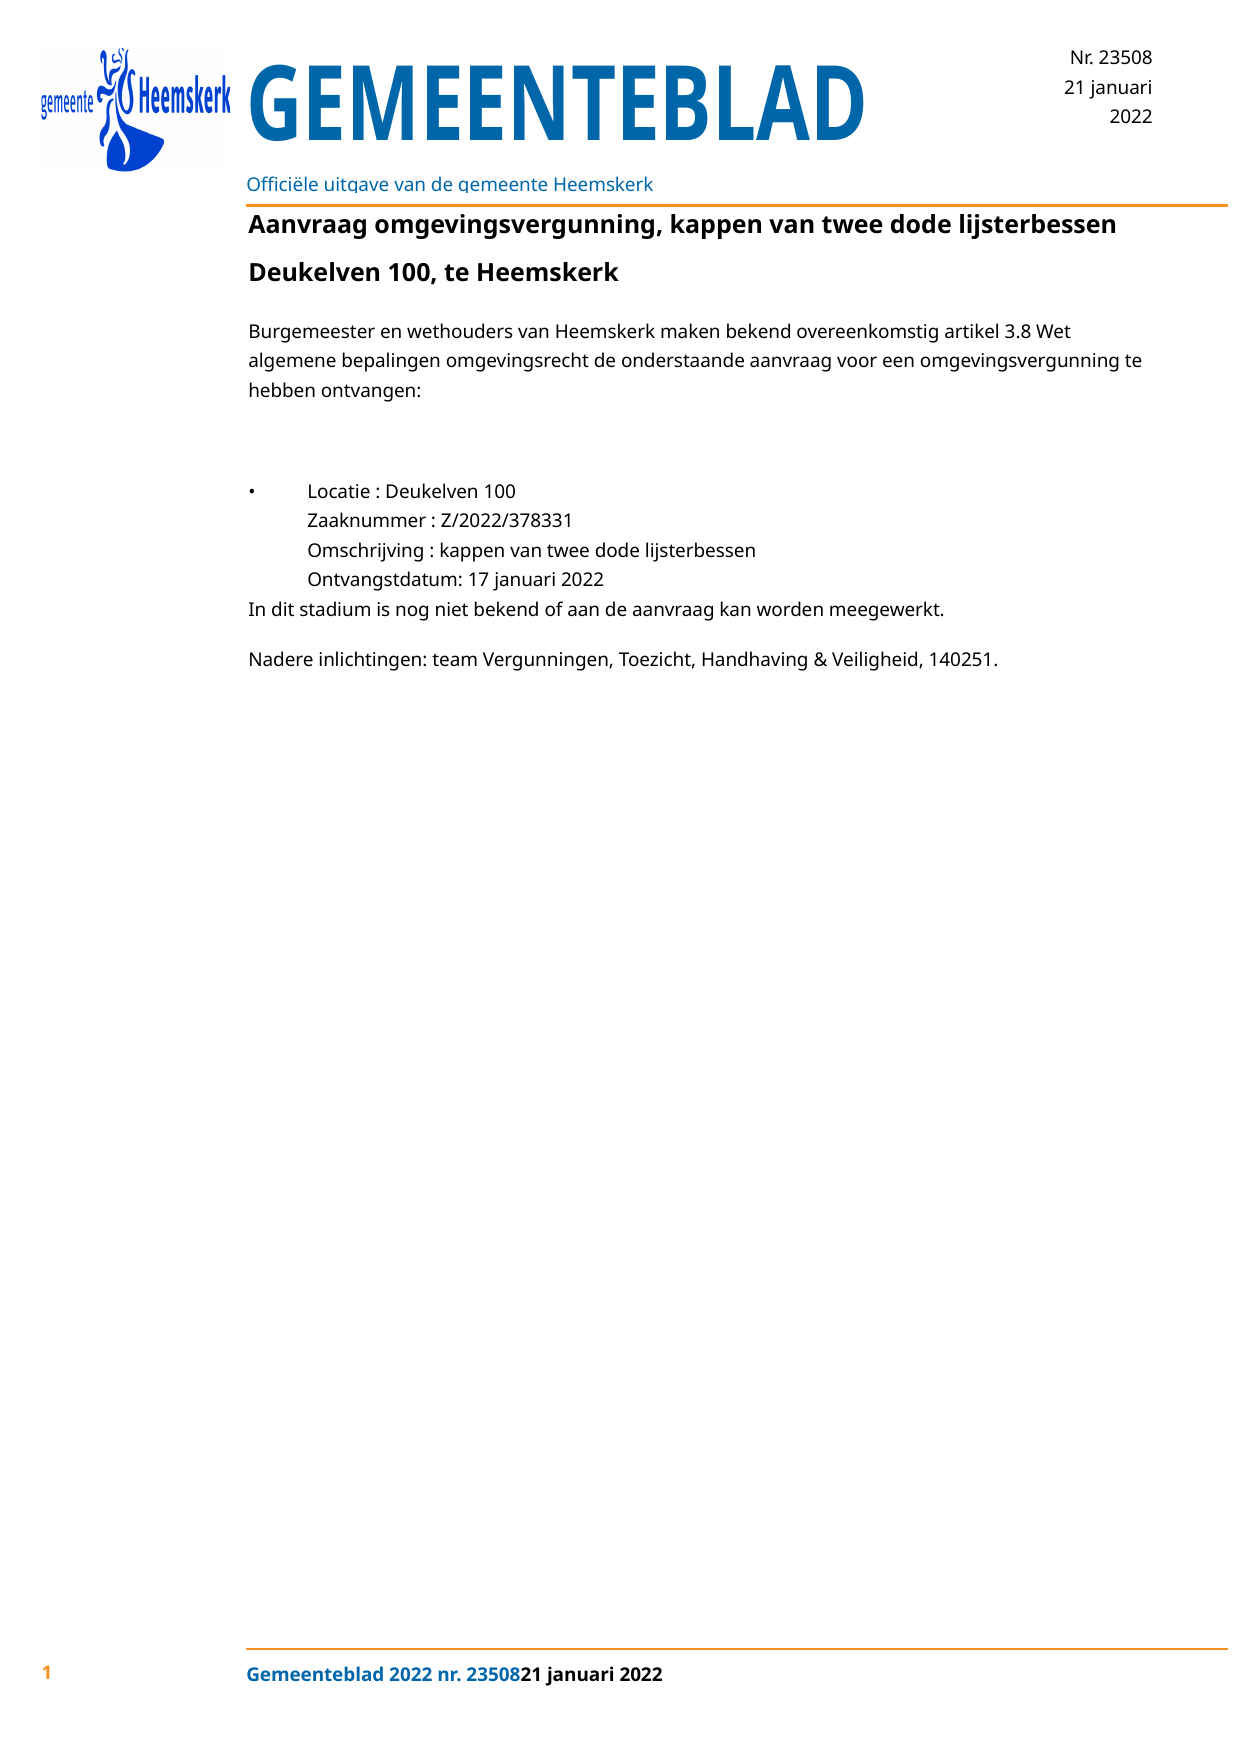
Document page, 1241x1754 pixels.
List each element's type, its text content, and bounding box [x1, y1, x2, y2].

list Locatie : Deukelven 100 [248, 478, 1152, 504]
text Burgemeester en wethouders van Heemskerk maken bekend overeenkomstig artikel 3.8 Wet algemene bepalingen omgevingsrecht de onderstaande aanvraag voor een omgevingsvergunning te hebben ontvangen: [248, 318, 1152, 403]
text Nadere inlichtingen: team Vergunningen, Toezicht, Handhaving & Veiligheid, 140251. [248, 647, 1152, 672]
list Omschrijving : kappen van twee dode lijsterbessen [248, 537, 1152, 563]
picture [41, 47, 231, 172]
text Aanvraag omgevingsvergunning, kappen van twee dode lijsterbessen Deukelven 100, te Heemskerk [248, 207, 1152, 288]
list Ontvangstdatum: 17 januari 2022 [248, 567, 1152, 592]
list Zaaknummer : Z/2022/378331 [248, 507, 1152, 533]
text In dit stadium is nog niet bekend of aan de aanvraag kan worden meegewerkt. [248, 596, 1152, 622]
